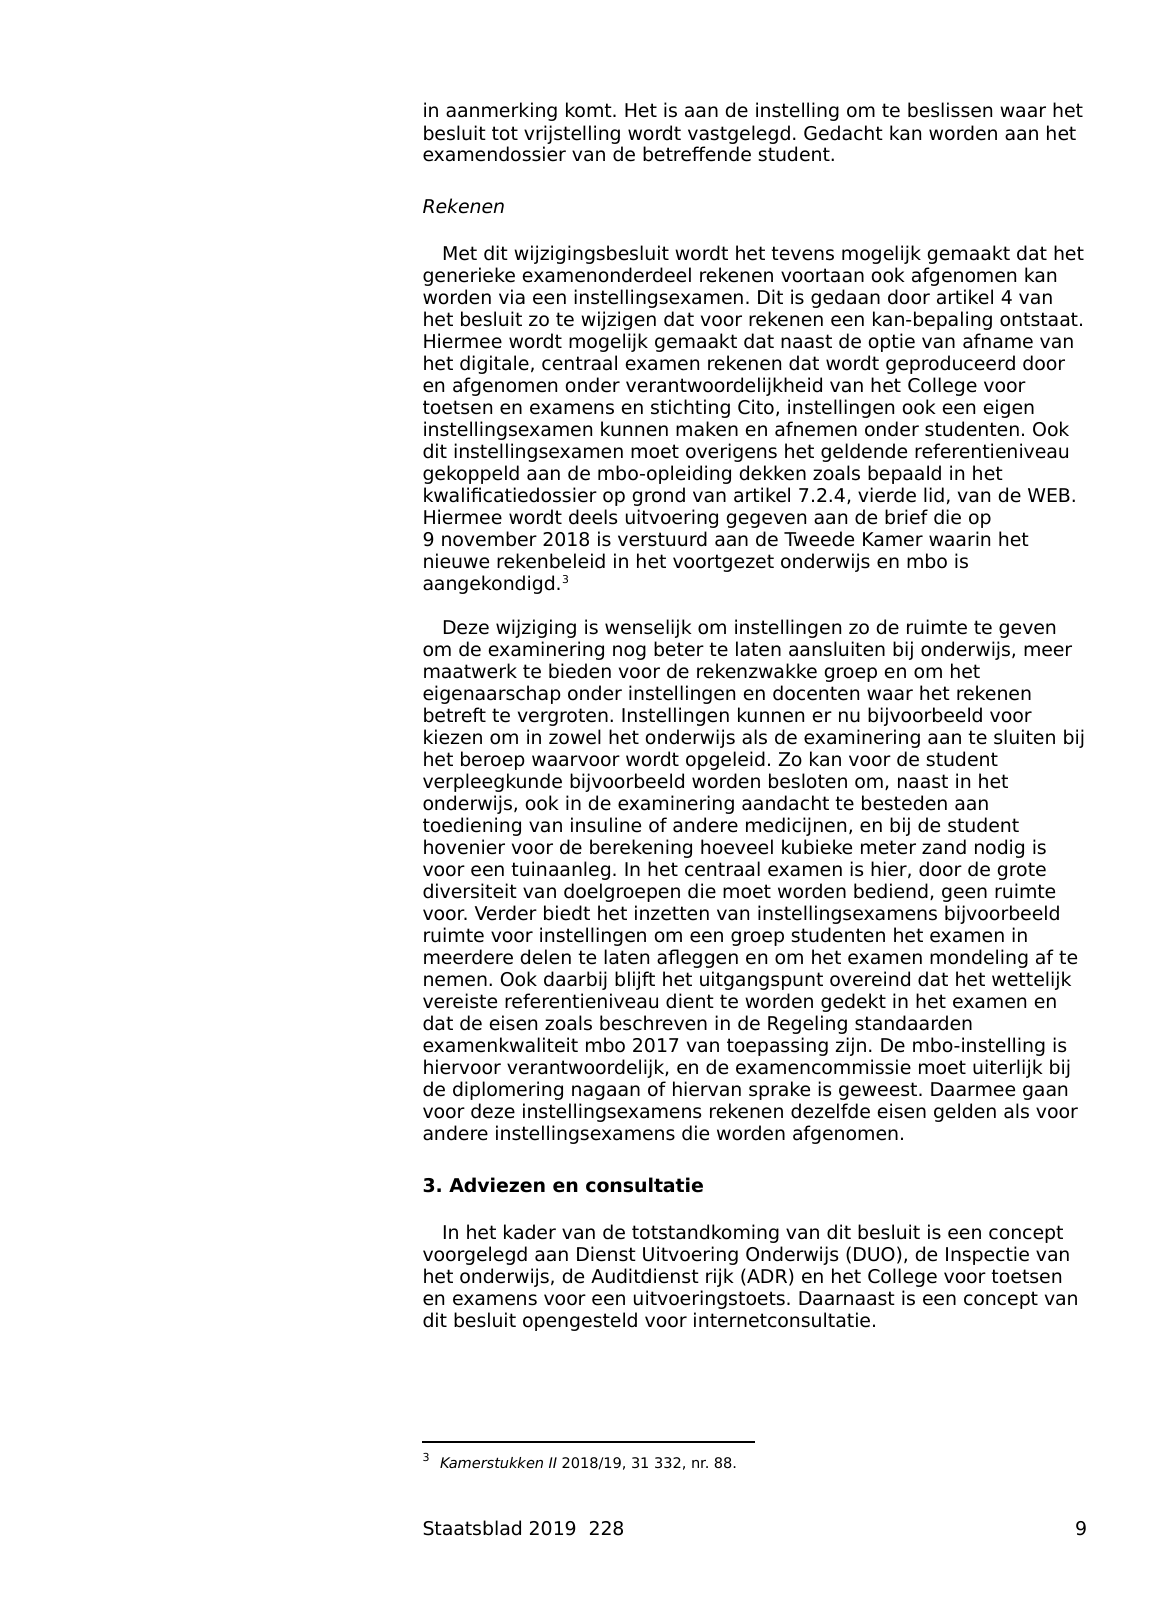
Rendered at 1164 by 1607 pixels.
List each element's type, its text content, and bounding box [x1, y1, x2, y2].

subtitle Rekenen [422, 196, 1087, 218]
text In het kader van de totstandkoming van dit besluit is een concept voorgelegd aan Dienst Uitvoering Onderwijs (DUO), de Inspectie van het onderwijs, de Auditdienst rijk (ADR) en het College voor toetsen en examens voor een uitvoeringstoets. Daarnaast is een concept van dit besluit opengesteld voor internetconsultatie. [422, 1222, 1087, 1332]
text Met dit wijzigingsbesluit wordt het tevens mogelijk gemaakt dat het generieke examenonderdeel rekenen voortaan ook afgenomen kan worden via een instellingsexamen. Dit is gedaan door artikel 4 van het besluit zo te wijzigen dat voor rekenen een kan-bepaling ontstaat. Hiermee wordt mogelijk gemaakt dat naast de optie van afname van het digitale, centraal examen rekenen dat wordt geproduceerd door en afgenomen onder verantwoordelijkheid van het College voor toetsen en examens en stichting Cito, instellingen ook een eigen instellingsexamen kunnen maken en afnemen onder studenten. Ook dit instellingsexamen moet overigens het geldende referentieniveau gekoppeld aan de mbo-opleiding dekken zoals bepaald in het kwalificatiedossier op grond van artikel 7.2.4, vierde lid, van de WEB. Hiermee wordt deels uitvoering gegeven aan de brief die op 9 november 2018 is verstuurd aan de Tweede Kamer waarin het nieuwe rekenbeleid in het voortgezet onderwijs en mbo is aangekondigd. [422, 243, 1087, 595]
text Deze wijziging is wenselijk om instellingen zo de ruimte te geven om de examinering nog beter te laten aansluiten bij onderwijs, meer maatwerk te bieden voor de rekenzwakke groep en om het eigenaarschap onder instellingen en docenten waar het rekenen betreft te vergroten. Instellingen kunnen er nu bijvoorbeeld voor kiezen om in zowel het onderwijs als de examinering aan te sluiten bij het beroep waarvoor wordt opgeleid. Zo kan voor de student verpleegkunde bijvoorbeeld worden besloten om, naast in het onderwijs, ook in de examinering aandacht te besteden aan toediening van insuline of andere medicijnen, en bij de student hovenier voor de berekening hoeveel kubieke meter zand nodig is voor een tuinaanleg. In het centraal examen is hier, door de grote diversiteit van doelgroepen die moet worden bediend, geen ruimte voor. Verder biedt het inzetten van instellingsexamens bijvoorbeeld ruimte voor instellingen om een groep studenten het examen in meerdere delen te laten afleggen en om het examen mondeling af te nemen. Ook daarbij blijft het uitgangspunt overeind dat het wettelijk vereiste referentieniveau dient te worden gedekt in het examen en dat de eisen zoals beschreven in de Regeling standaarden examenkwaliteit mbo 2017 van toepassing zijn. De mbo-instelling is hiervoor verantwoordelijk, en de examencommissie moet uiterlijk bij de diplomering nagaan of hiervan sprake is geweest. Daarmee gaan voor deze instellingsexamens rekenen dezelfde eisen gelden als voor andere instellingsexamens die worden afgenomen. [422, 617, 1087, 1145]
text Kamerstukken II 2018/19, 31 332, nr. 88. [422, 1451, 1087, 1473]
text in aanmerking komt. Het is aan de instelling om te beslissen waar het besluit tot vrijstelling wordt vastgelegd. Gedacht kan worden aan het examendossier van de betreffende student. [422, 100, 1087, 166]
subtitle 3. Adviezen en consultatie [422, 1175, 1087, 1197]
